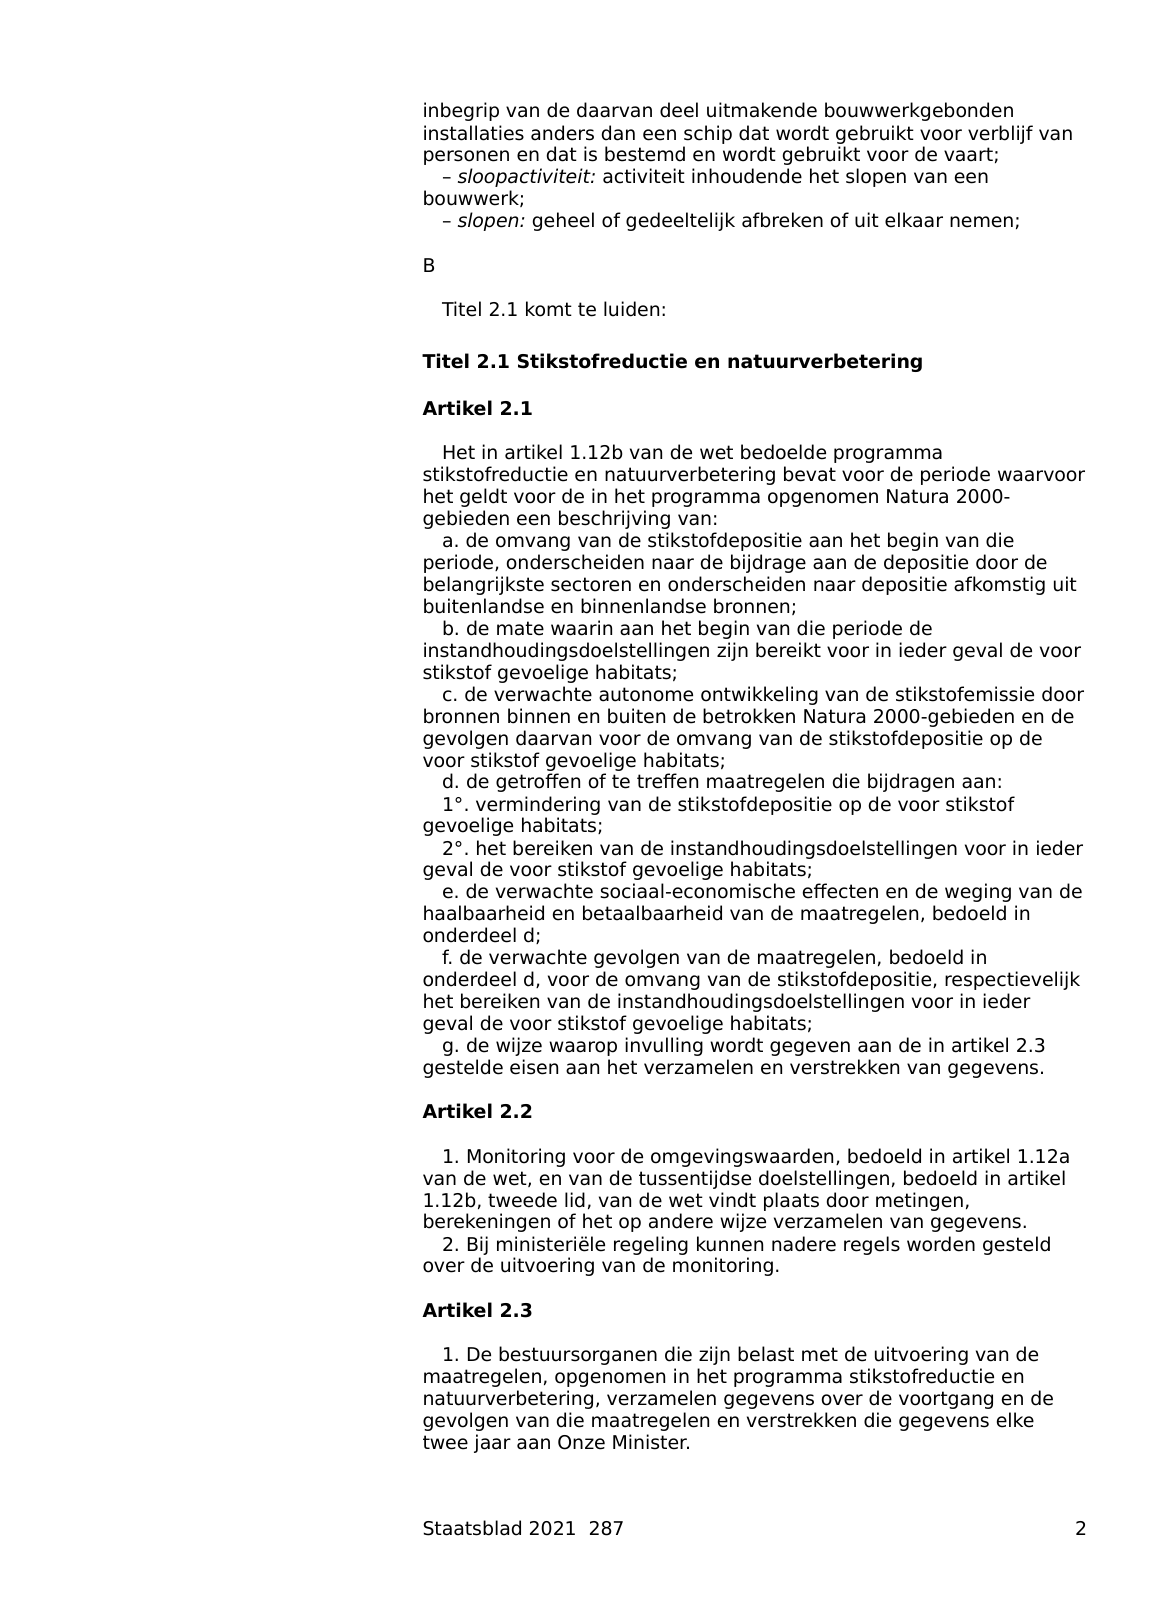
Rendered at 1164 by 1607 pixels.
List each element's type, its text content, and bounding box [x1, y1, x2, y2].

text – slopen: geheel of gedeeltelijk afbreken of uit elkaar nemen; [422, 210, 1087, 232]
text 1°. vermindering van de stikstofdepositie op de voor stikstof gevoelige habitats; [422, 793, 1087, 837]
text f. de verwachte gevolgen van de maatregelen, bedoeld in onderdeel d, voor de omvang van de stikstofdepositie, respectievelijk het bereiken van de instandhoudingsdoelstellingen voor in ieder geval de voor stikstof gevoelige habitats; [422, 947, 1087, 1035]
text 1. Monitoring voor de omgevingswaarden, bedoeld in artikel 1.12a van de wet, en van de tussentijdse doelstellingen, bedoeld in artikel 1.12b, tweede lid, van de wet vindt plaats door metingen, berekeningen of het op andere wijze verzamelen van gegevens. [422, 1146, 1087, 1233]
text d. de getroffen of te treffen maatregelen die bijdragen aan: [422, 771, 1087, 793]
subtitle Artikel 2.2 [422, 1101, 1087, 1123]
text c. de verwachte autonome ontwikkeling van de stikstofemissie door bronnen binnen en buiten de betrokken Natura 2000-gebieden en de gevolgen daarvan voor de omvang van de stikstofdepositie op de voor stikstof gevoelige habitats; [422, 683, 1087, 771]
text g. de wijze waarop invulling wordt gegeven aan de in artikel 2.3 gestelde eisen aan het verzamelen en verstrekken van gegevens. [422, 1035, 1087, 1079]
text Het in artikel 1.12b van de wet bedoelde programma stikstofreductie en natuurverbetering bevat voor de periode waarvoor het geldt voor de in het programma opgenomen Natura 2000-gebieden een beschrijving van: [422, 442, 1087, 530]
text 1. De bestuursorganen die zijn belast met de uitvoering van de maatregelen, opgenomen in het programma stikstofreductie en natuurverbetering, verzamelen gegevens over de voortgang en de gevolgen van die maatregelen en verstrekken die gegevens elke twee jaar aan Onze Minister. [422, 1344, 1087, 1454]
text – sloopactiviteit: activiteit inhoudende het slopen van een bouwwerk; [422, 166, 1087, 210]
subtitle Artikel 2.3 [422, 1299, 1087, 1322]
text Titel 2.1 komt te luiden: [422, 299, 1087, 321]
text 2°. het bereiken van de instandhoudingsdoelstellingen voor in ieder geval de voor stikstof gevoelige habitats; [422, 837, 1087, 881]
text e. de verwachte sociaal-economische effecten en de weging van de haalbaarheid en betaalbaarheid van de maatregelen, bedoeld in onderdeel d; [422, 881, 1087, 947]
subtitle Artikel 2.1 [422, 398, 1087, 419]
text B [422, 254, 1087, 276]
text b. de mate waarin aan het begin van die periode de instandhoudingsdoelstellingen zijn bereikt voor in ieder geval de voor stikstof gevoelige habitats; [422, 618, 1087, 683]
text inbegrip van de daarvan deel uitmakende bouwwerkgebonden installaties anders dan een schip dat wordt gebruikt voor verblijf van personen en dat is bestemd en wordt gebruikt voor de vaart; [422, 100, 1087, 166]
text 2. Bij ministeriële regeling kunnen nadere regels worden gesteld over de uitvoering van de monitoring. [422, 1233, 1087, 1277]
text a. de omvang van de stikstofdepositie aan het begin van die periode, onderscheiden naar de bijdrage aan de depositie door de belangrijkste sectoren en onderscheiden naar depositie afkomstig uit buitenlandse en binnenlandse bronnen; [422, 530, 1087, 618]
subtitle Titel 2.1 Stikstofreductie en natuurverbetering [422, 351, 1087, 373]
